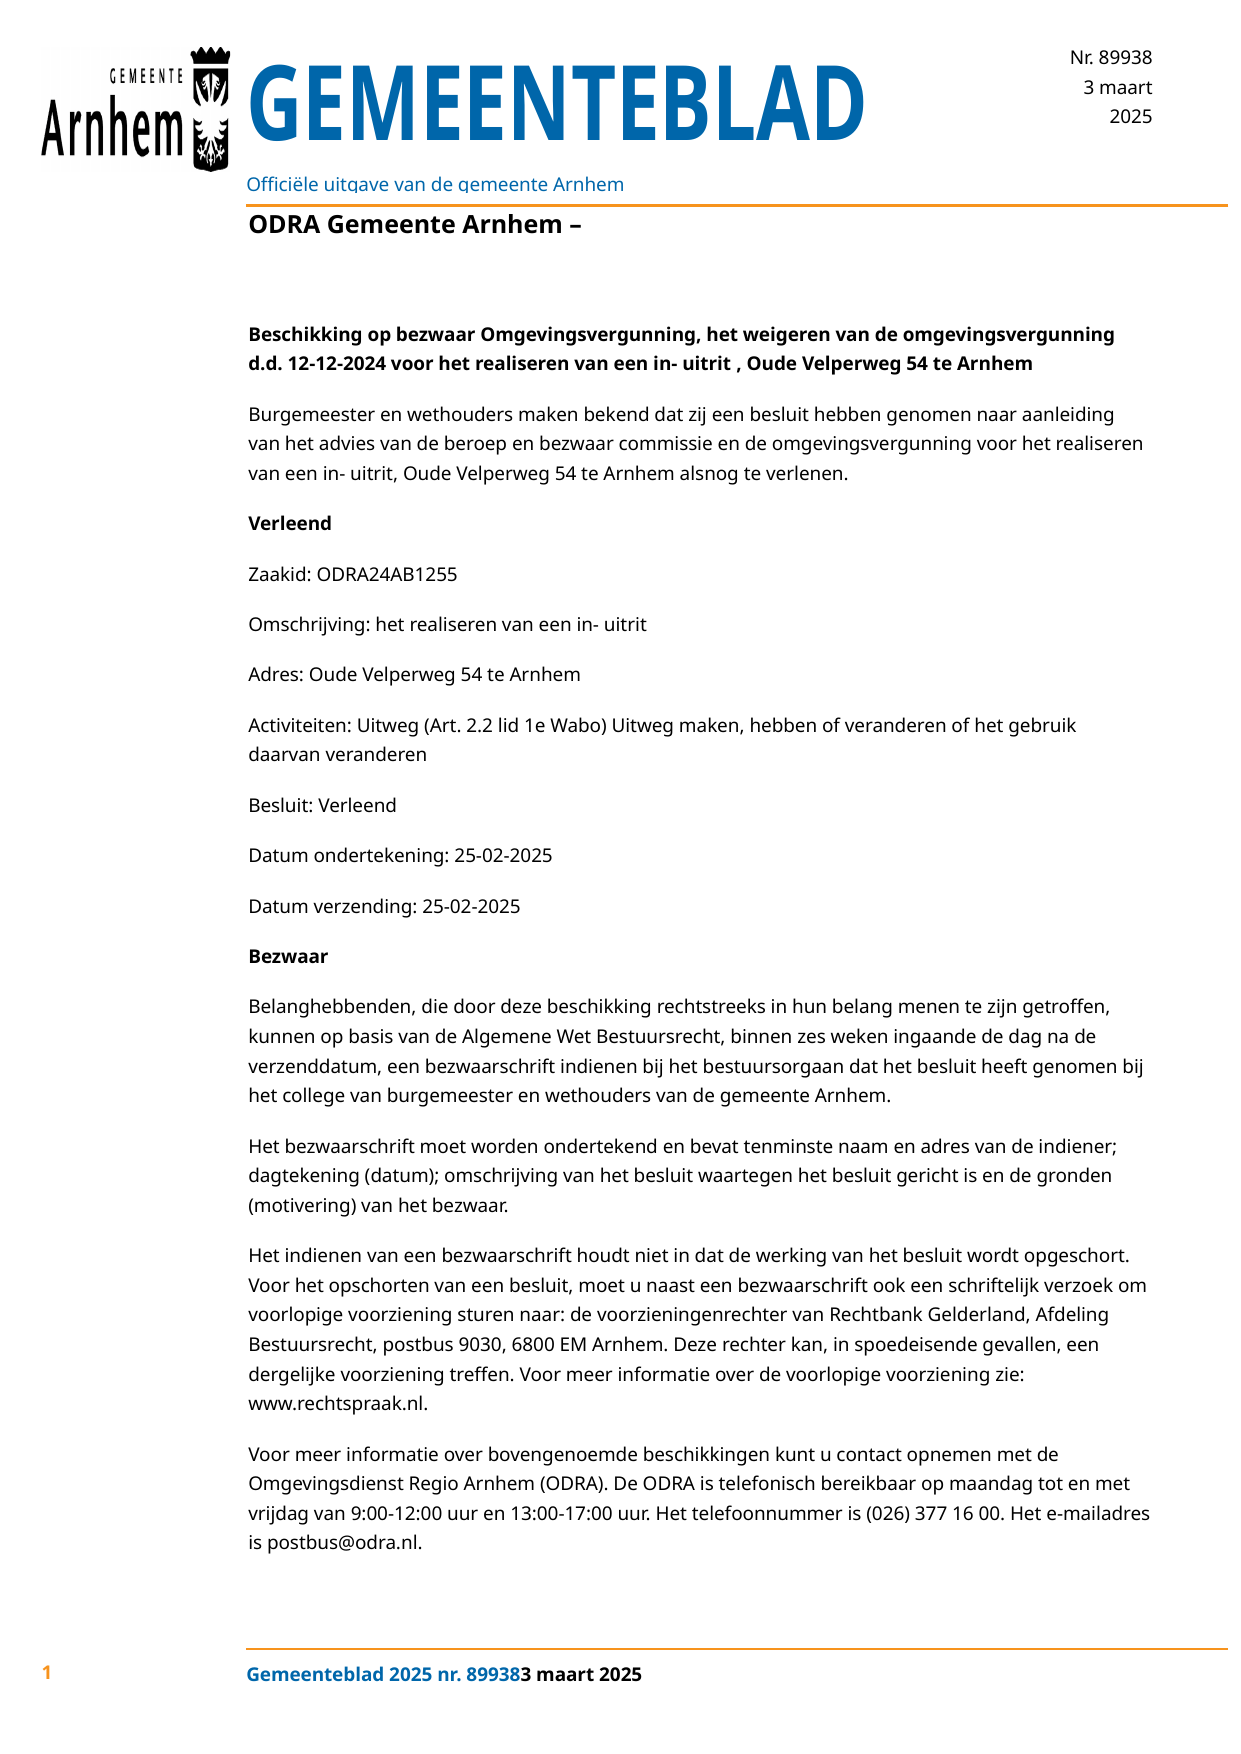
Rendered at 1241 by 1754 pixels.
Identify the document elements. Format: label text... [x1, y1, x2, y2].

picture [41, 47, 231, 172]
text Omschrijving: het realiseren van een in- uitrit [248, 611, 1152, 637]
text Besluit: Verleend [248, 792, 1152, 818]
text Belanghebbenden, die door deze beschikking rechtstreeks in hun belang menen te zijn getroffen, kunnen op basis van de Algemene Wet Bestuursrecht, binnen zes weken ingaande de dag na de verzenddatum, een bezwaarschrift indienen bij het bestuursorgaan dat het besluit heeft genomen bij het college van burgemeester en wethouders van de gemeente Arnhem. [248, 994, 1152, 1108]
text Het bezwaarschrift moet worden ondertekend en bevat tenminste naam en adres van de indiener; dagtekening (datum); omschrijving van het besluit waartegen het besluit gericht is en de gronden (motivering) van het bezwaar. [248, 1133, 1152, 1218]
text Het indienen van een bezwaarschrift houdt niet in dat de werking van het besluit wordt opgeschort. Voor het opschorten van een besluit, moet u naast een bezwaarschrift ook een schriftelijk verzoek om voorlopige voorziening sturen naar: de voorzieningenrechter van Rechtbank Gelderland, Afdeling Bestuursrecht, postbus 9030, 6800 EM Arnhem. Deze rechter kan, in spoedeisende gevallen, een dergelijke voorziening treffen. Voor meer informatie over de voorlopige voorziening zie: www.rechtspraak.nl. [248, 1242, 1152, 1416]
text Bezwaar [248, 943, 1152, 969]
text Activiteiten: Uitweg (Art. 2.2 lid 1e Wabo) Uitweg maken, hebben of veranderen of het gebruik daarvan veranderen [248, 712, 1152, 767]
text Burgemeester en wethouders maken bekend dat zij een besluit hebben genomen naar aanleiding van het advies van de beroep en bezwaar commissie en de omgevingsvergunning voor het realiseren van een in- uitrit, Oude Velperweg 54 te Arnhem alsnog te verlenen. [248, 401, 1152, 486]
text Verleend [248, 510, 1152, 536]
text Adres: Oude Velperweg 54 te Arnhem [248, 662, 1152, 687]
text Voor meer informatie over bovengenoemde beschikkingen kunt u contact opnemen met de Omgevingsdienst Regio Arnhem (ODRA). De ODRA is telefonisch bereikbaar op maandag tot en met vrijdag van 9:00-12:00 uur en 13:00-17:00 uur. Het telefoonnummer is (026) 377 16 00. Het e-mailadres is postbus@odra.nl. [248, 1441, 1152, 1555]
text Datum verzending: 25-02-2025 [248, 893, 1152, 918]
text Beschikking op bezwaar Omgevingsvergunning, het weigeren van de omgevingsvergunning d.d. 12-12-2024 voor het realiseren van een in- uitrit , Oude Velperweg 54 te Arnhem [248, 321, 1152, 376]
text Datum ondertekening: 25-02-2025 [248, 842, 1152, 868]
text ODRA Gemeente Arnhem – [248, 207, 1152, 241]
text Zaakid: ODRA24AB1255 [248, 561, 1152, 586]
